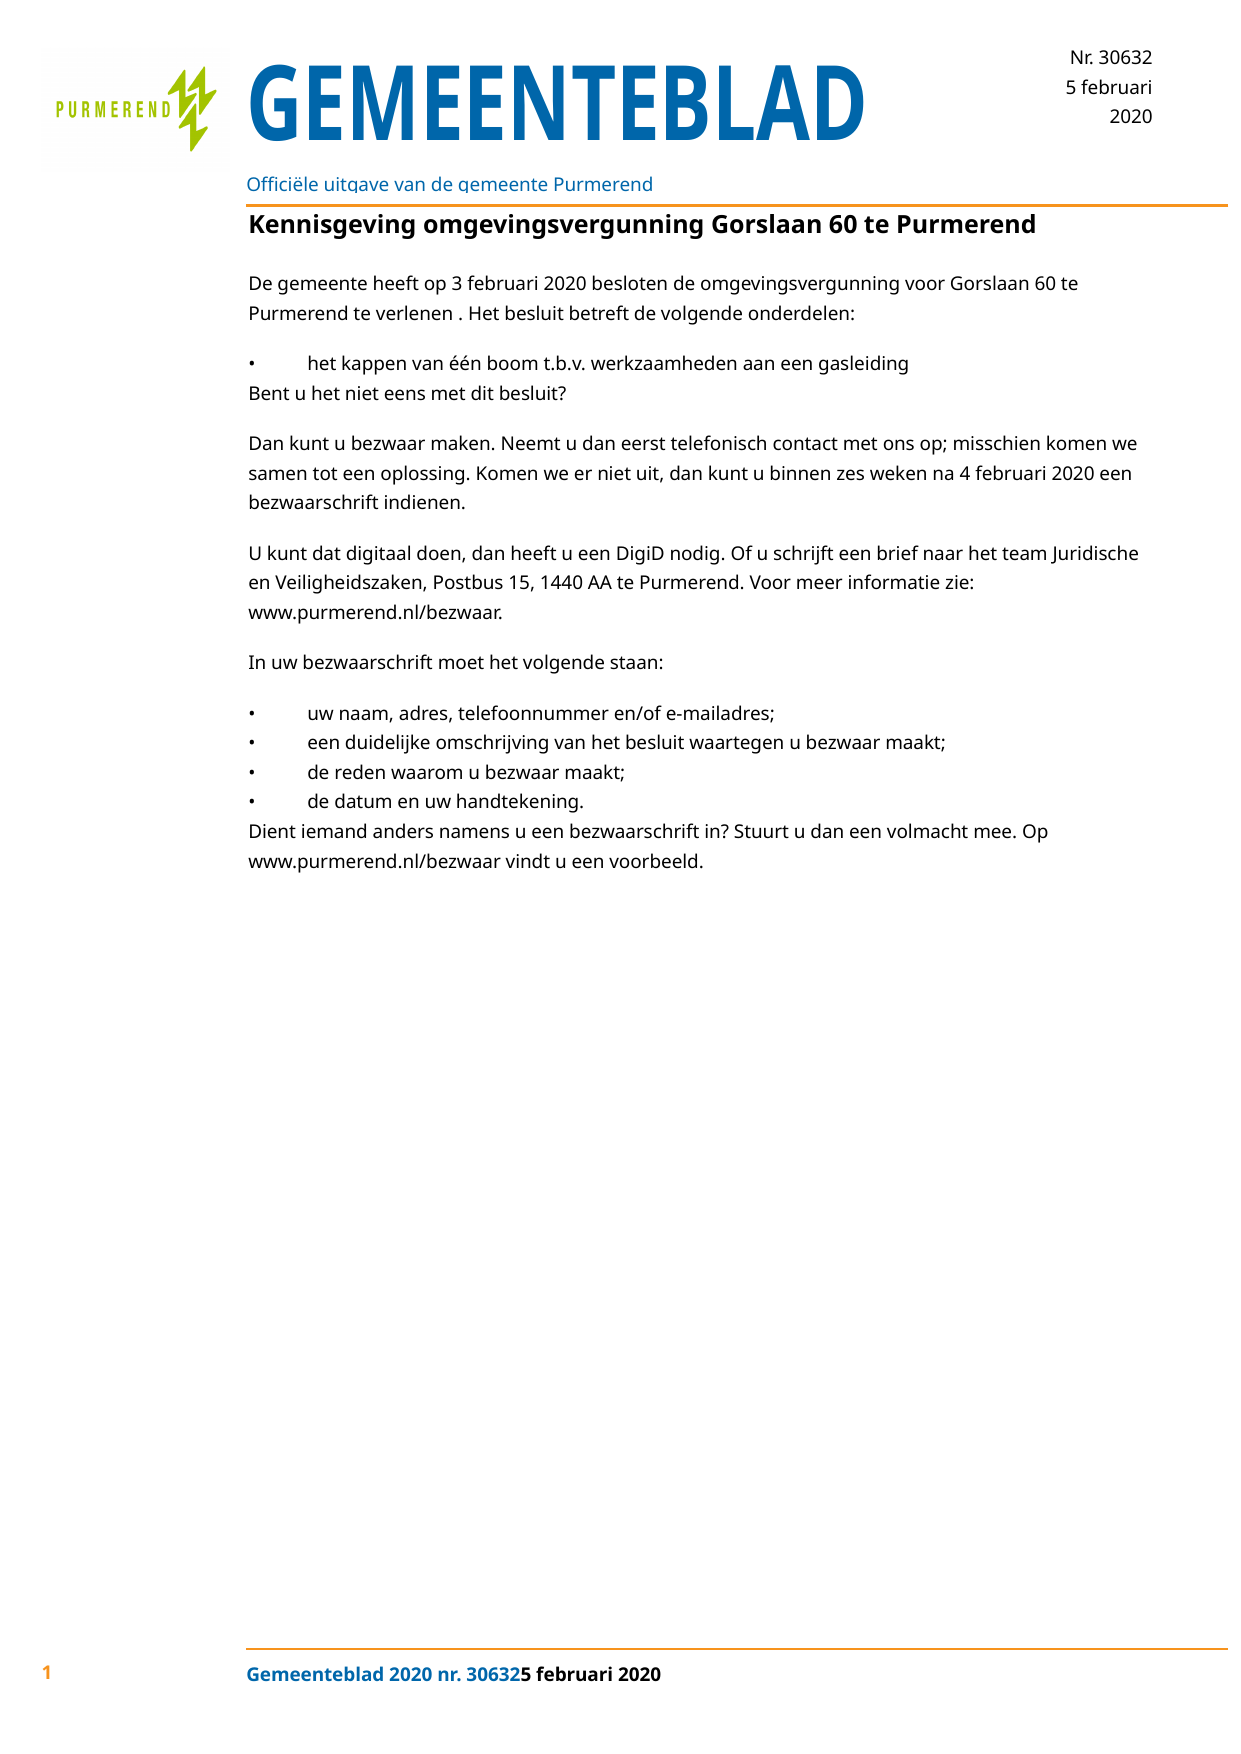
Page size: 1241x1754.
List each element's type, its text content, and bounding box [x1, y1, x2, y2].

list uw naam, adres, telefoonnummer en/of e-mailadres; [248, 700, 1152, 726]
text Bent u het niet eens met dit besluit? [248, 380, 1152, 406]
text Dan kunt u bezwaar maken. Neemt u dan eerst telefonisch contact met ons op; misschien komen we samen tot een oplossing. Komen we er niet uit, dan kunt u binnen zes weken na 4 februari 2020 een bezwaarschrift indienen. [248, 430, 1152, 515]
list het kappen van één boom t.b.v. werkzaamheden aan een gasleiding [248, 350, 1152, 376]
text U kunt dat digitaal doen, dan heeft u een DigiD nodig. Of u schrijft een brief naar het team Juridische en Veiligheidszaken, Postbus 15, 1440 AA te Purmerend. Voor meer informatie zie: www.purmerend.nl/bezwaar. [248, 540, 1152, 625]
list de reden waarom u bezwaar maakt; [248, 759, 1152, 785]
text Kennisgeving omgevingsvergunning Gorslaan 60 te Purmerend [248, 207, 1152, 241]
picture [41, 47, 231, 172]
list de datum en uw handtekening. [248, 789, 1152, 814]
text Dient iemand anders namens u een bezwaarschrift in? Stuurt u dan een volmacht mee. Op www.purmerend.nl/bezwaar vindt u een voorbeeld. [248, 818, 1152, 873]
list een duidelijke omschrijving van het besluit waartegen u bezwaar maakt; [248, 729, 1152, 755]
text De gemeente heeft op 3 februari 2020 besloten de omgevingsvergunning voor Gorslaan 60 te Purmerend te verlenen . Het besluit betreft de volgende onderdelen: [248, 270, 1152, 326]
text In uw bezwaarschrift moet het volgende staan: [248, 649, 1152, 675]
